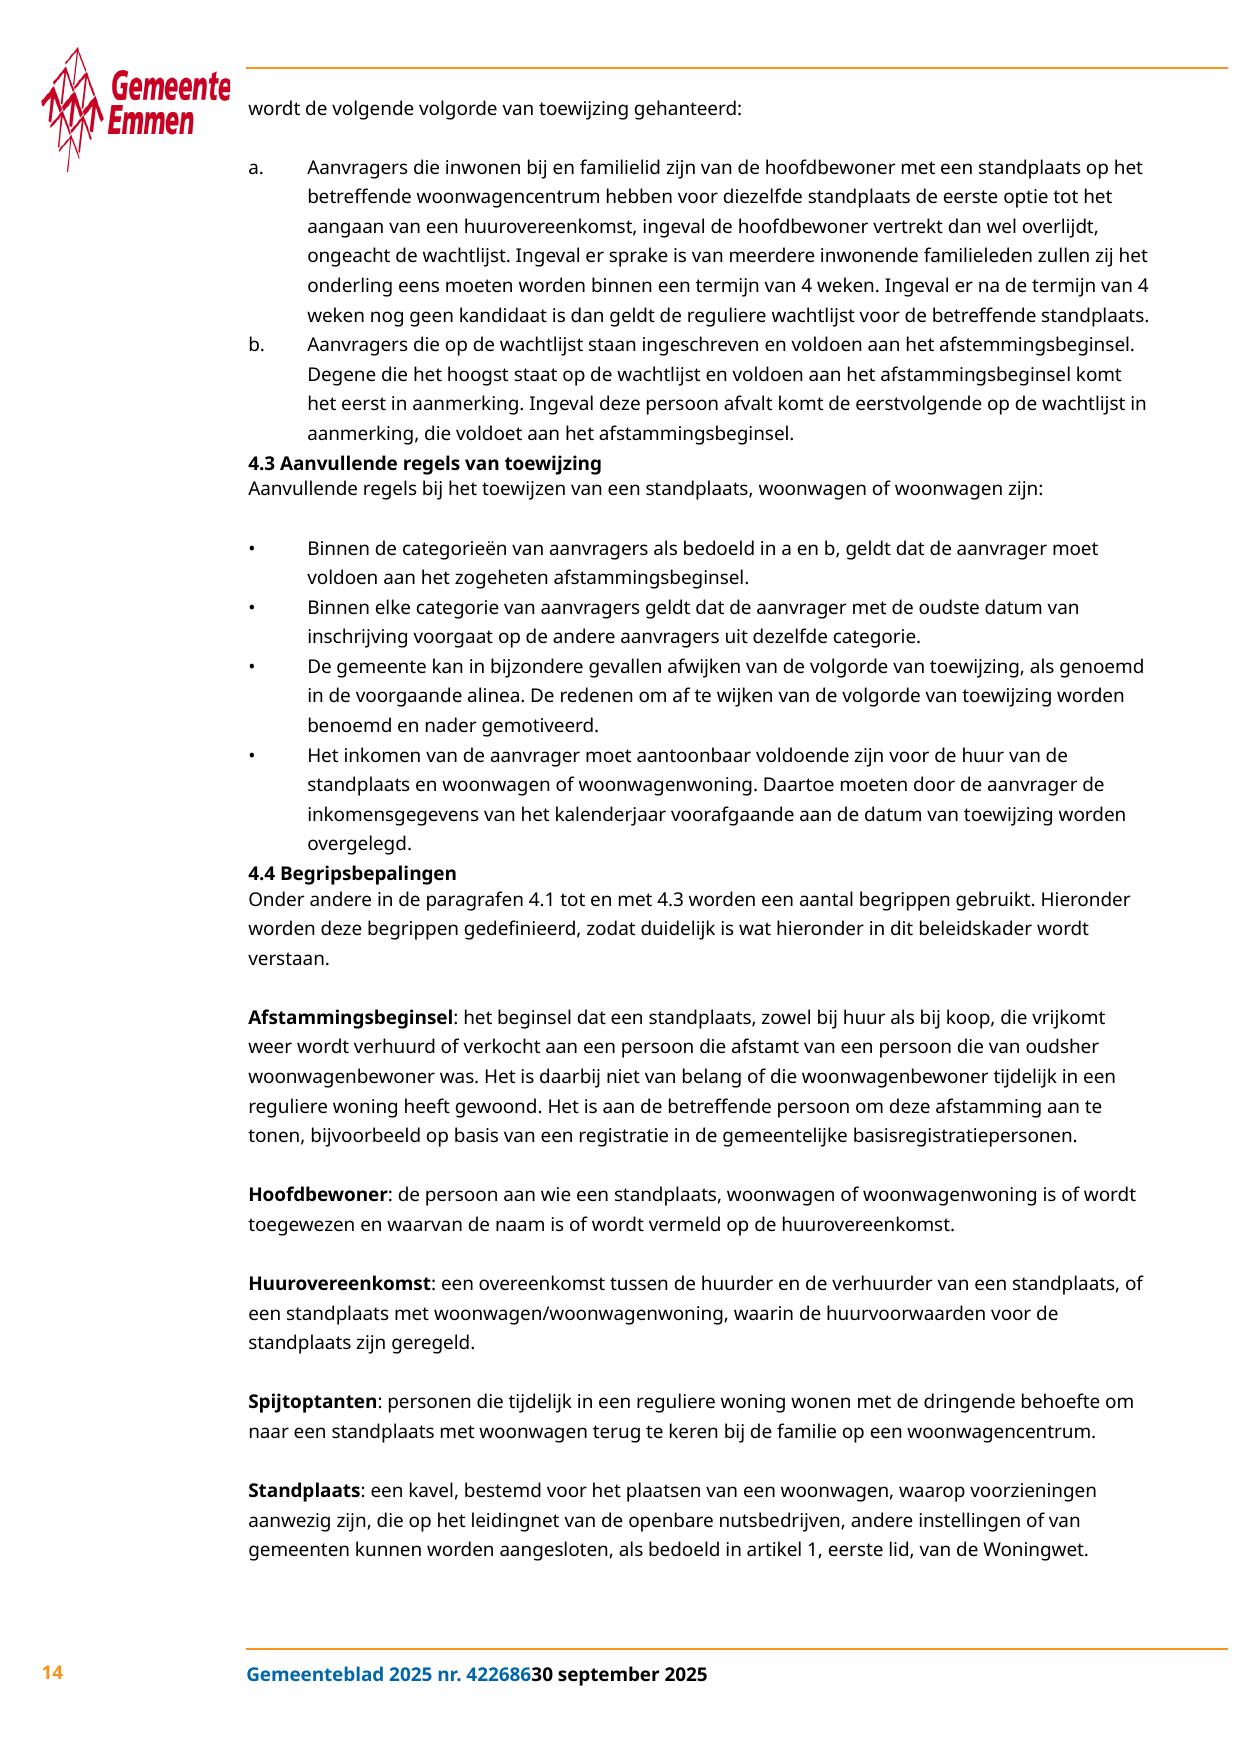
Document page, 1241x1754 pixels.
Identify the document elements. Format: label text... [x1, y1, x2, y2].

text Aanvullende regels bij het toewijzen van een standplaats, woonwagen of woonwagen zijn: [248, 476, 1152, 501]
text Onder andere in de paragrafen 4.1 tot en met 4.3 worden een aantal begrippen gebruikt. Hieronder worden deze begrippen gedefinieerd, zodat duidelijk is wat hieronder in dit beleidskader wordt verstaan. [248, 886, 1152, 971]
picture [41, 47, 231, 172]
text Hoofdbewoner: de persoon aan wie een standplaats, woonwagen of woonwagenwoning is of wordt toegewezen en waarvan de naam is of wordt vermeld op de huurovereenkomst. [248, 1182, 1152, 1237]
text Afstammingsbeginsel: het beginsel dat een standplaats, zowel bij huur als bij koop, die vrijkomt weer wordt verhuurd of verkocht aan een persoon die afstamt van een persoon die van oudsher woonwagenbewoner was. Het is daarbij niet van belang of die woonwagenbewoner tijdelijk in een reguliere woning heeft gewoond. Het is aan de betreffende persoon om deze afstamming aan te tonen, bijvoorbeeld op basis van een registratie in de gemeentelijke basisregistratiepersonen. [248, 1004, 1152, 1148]
text Standplaats: een kavel, bestemd voor het plaatsen van een woonwagen, waarop voorzieningen aanwezig zijn, die op het leidingnet van de openbare nutsbedrijven, andere instellingen of van gemeenten kunnen worden aangesloten, als bedoeld in artikel 1, eerste lid, van de Woningwet. [248, 1477, 1152, 1562]
text 4.3 Aanvullende regels van toewijzing [248, 450, 1152, 476]
text wordt de volgende volgorde van toewijzing gehanteerd: [248, 95, 1152, 121]
list Aanvragers die inwonen bij en familielid zijn van de hoofdbewoner met een standplaats op het betreffende woonwagencentrum hebben voor diezelfde standplaats de eerste optie tot het aangaan van een huurovereenkomst, ingeval de hoofdbewoner vertrekt dan wel overlijdt, ongeacht de wachtlijst. Ingeval er sprake is van meerdere inwonende familieleden zullen zij het onderling eens moeten worden binnen een termijn van 4 weken. Ingeval er na de termijn van 4 weken nog geen kandidaat is dan geldt de reguliere wachtlijst voor de betreffende standplaats. [248, 154, 1152, 328]
list De gemeente kan in bijzondere gevallen afwijken van de volgorde van toewijzing, als genoemd in de voorgaande alinea. De redenen om af te wijken van de volgorde van toewijzing worden benoemd en nader gemotiveerd. [248, 653, 1152, 738]
list Binnen de categorieën van aanvragers als bedoeld in a en b, geldt dat de aanvrager moet voldoen aan het zogeheten afstammingsbeginsel. [248, 535, 1152, 590]
text Huurovereenkomst: een overeenkomst tussen de huurder en de verhuurder van een standplaats, of een standplaats met woonwagen/woonwagenwoning, waarin de huurvoorwaarden voor de standplaats zijn geregeld. [248, 1270, 1152, 1355]
list Binnen elke categorie van aanvragers geldt dat de aanvrager met de oudste datum van inschrijving voorgaat op de andere aanvragers uit dezelfde categorie. [248, 594, 1152, 649]
text 4.4 Begripsbepalingen [248, 860, 1152, 886]
text Spijtoptanten: personen die tijdelijk in een reguliere woning wonen met de dringende behoefte om naar een standplaats met woonwagen terug te keren bij de familie op een woonwagencentrum. [248, 1389, 1152, 1444]
list Het inkomen van de aanvrager moet aantoonbaar voldoende zijn voor de huur van de standplaats en woonwagen of woonwagenwoning. Daartoe moeten door de aanvrager de inkomensgegevens van het kalenderjaar voorafgaande aan de datum van toewijzing worden overgelegd. [248, 742, 1152, 856]
list Aanvragers die op de wachtlijst staan ingeschreven en voldoen aan het afstemmingsbeginsel. Degene die het hoogst staat op de wachtlijst en voldoen aan het afstammingsbeginsel komt het eerst in aanmerking. Ingeval deze persoon afvalt komt de eerstvolgende op de wachtlijst in aanmerking, die voldoet aan het afstammingsbeginsel. [248, 331, 1152, 446]
